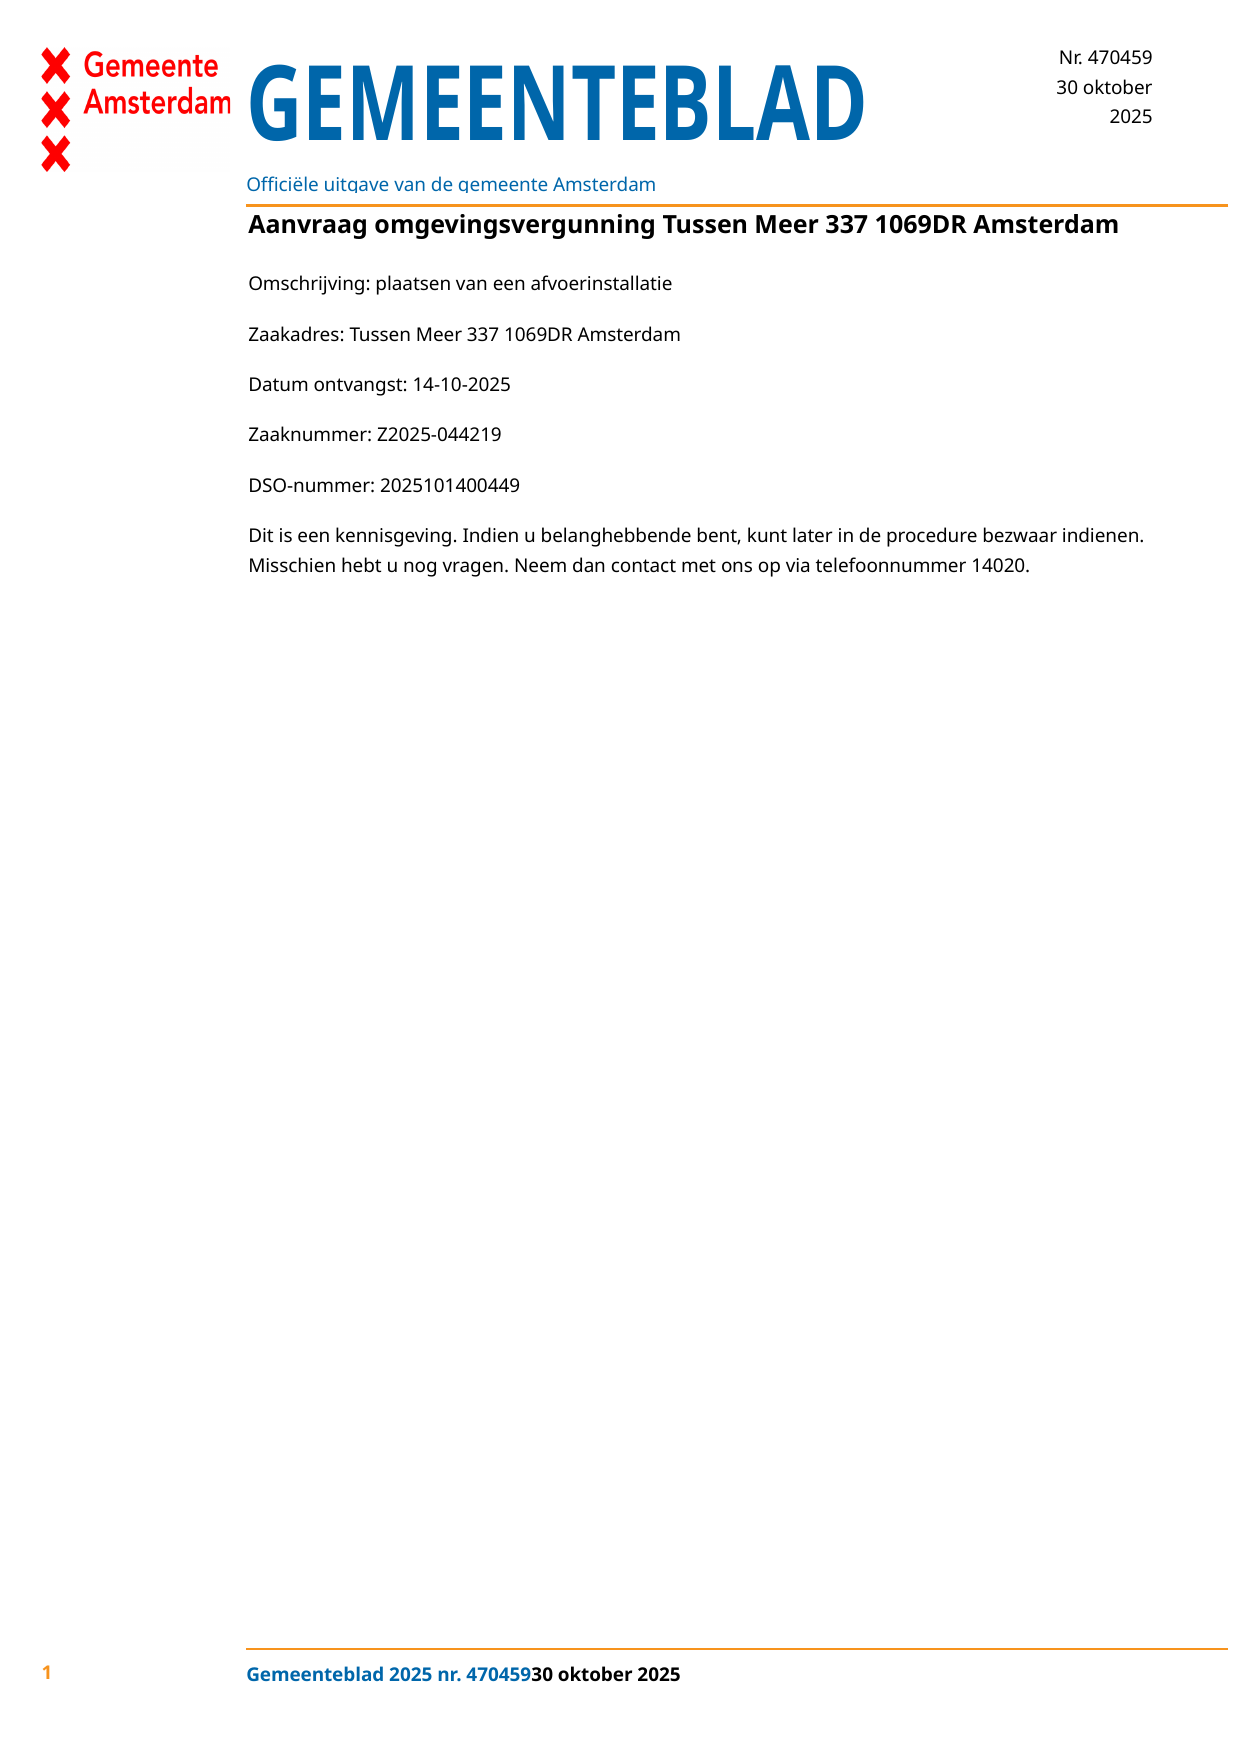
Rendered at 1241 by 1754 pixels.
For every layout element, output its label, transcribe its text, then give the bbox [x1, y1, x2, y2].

text Omschrijving: plaatsen van een afvoerinstallatie [248, 270, 1152, 296]
text Zaakadres: Tussen Meer 337 1069DR Amsterdam [248, 321, 1152, 346]
text DSO-nummer: 2025101400449 [248, 472, 1152, 498]
text Datum ontvangst: 14-10-2025 [248, 371, 1152, 397]
picture [41, 47, 231, 172]
text Zaaknummer: Z2025-044219 [248, 422, 1152, 447]
text Dit is een kennisgeving. Indien u belanghebbende bent, kunt later in de procedure bezwaar indienen. Misschien hebt u nog vragen. Neem dan contact met ons op via telefoonnummer 14020. [248, 522, 1152, 578]
text Aanvraag omgevingsvergunning Tussen Meer 337 1069DR Amsterdam [248, 207, 1152, 241]
